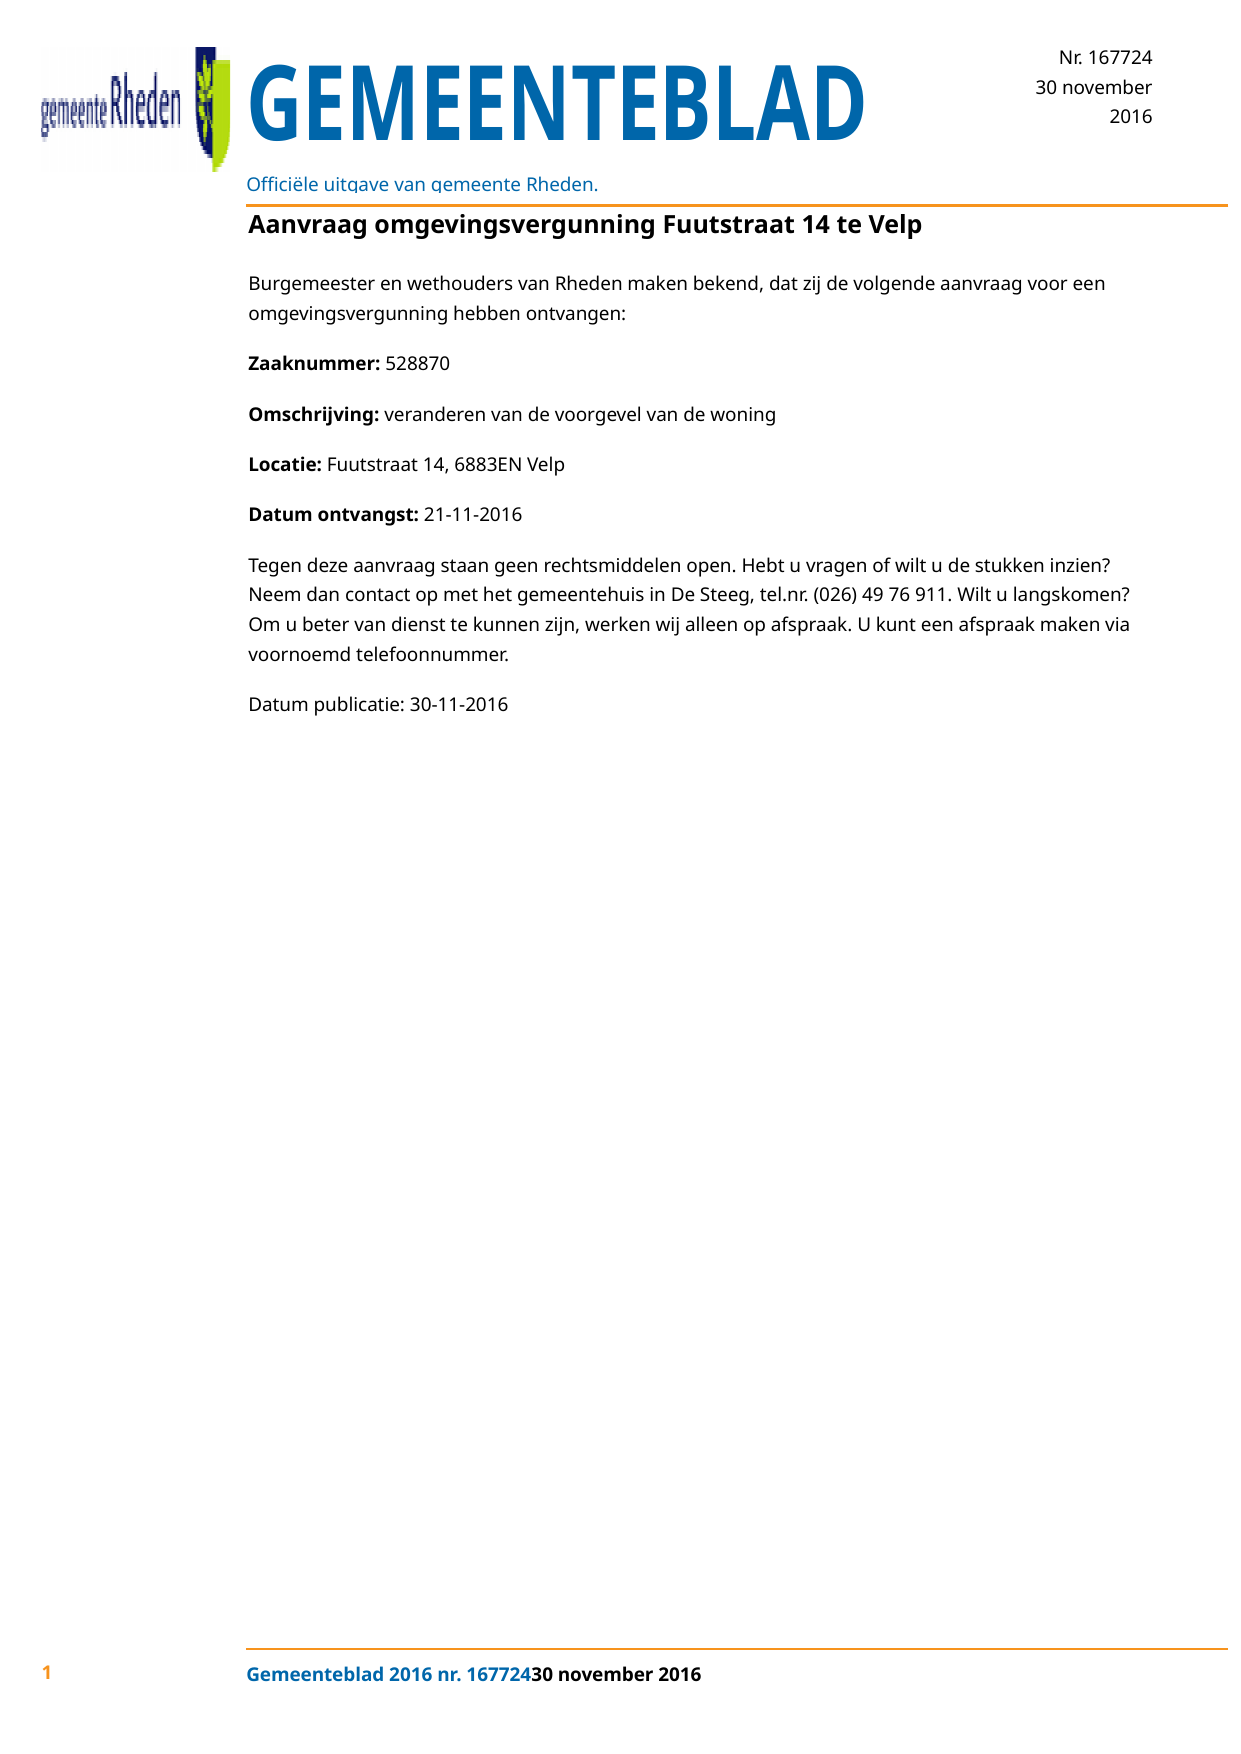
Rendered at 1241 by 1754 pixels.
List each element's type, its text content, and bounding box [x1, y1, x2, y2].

text Locatie: Fuutstraat 14, 6883EN Velp [248, 451, 1152, 477]
picture [41, 47, 231, 172]
text Omschrijving: veranderen van de voorgevel van de woning [248, 401, 1152, 426]
text Burgemeester en wethouders van Rheden maken bekend, dat zij de volgende aanvraag voor een omgevingsvergunning hebben ontvangen: [248, 270, 1152, 326]
text Zaaknummer: 528870 [248, 350, 1152, 376]
text Tegen deze aanvraag staan geen rechtsmiddelen open. Hebt u vragen of wilt u de stukken inzien? Neem dan contact op met het gemeentehuis in De Steeg, tel.nr. (026) 49 76 911. Wilt u langskomen? Om u beter van dienst te kunnen zijn, werken wij alleen op afspraak. U kunt een afspraak maken via voornoemd telefoonnummer. [248, 552, 1152, 666]
text Datum ontvangst: 21-11-2016 [248, 502, 1152, 527]
text Datum publicatie: 30-11-2016 [248, 691, 1152, 717]
text Aanvraag omgevingsvergunning Fuutstraat 14 te Velp [248, 207, 1152, 241]
